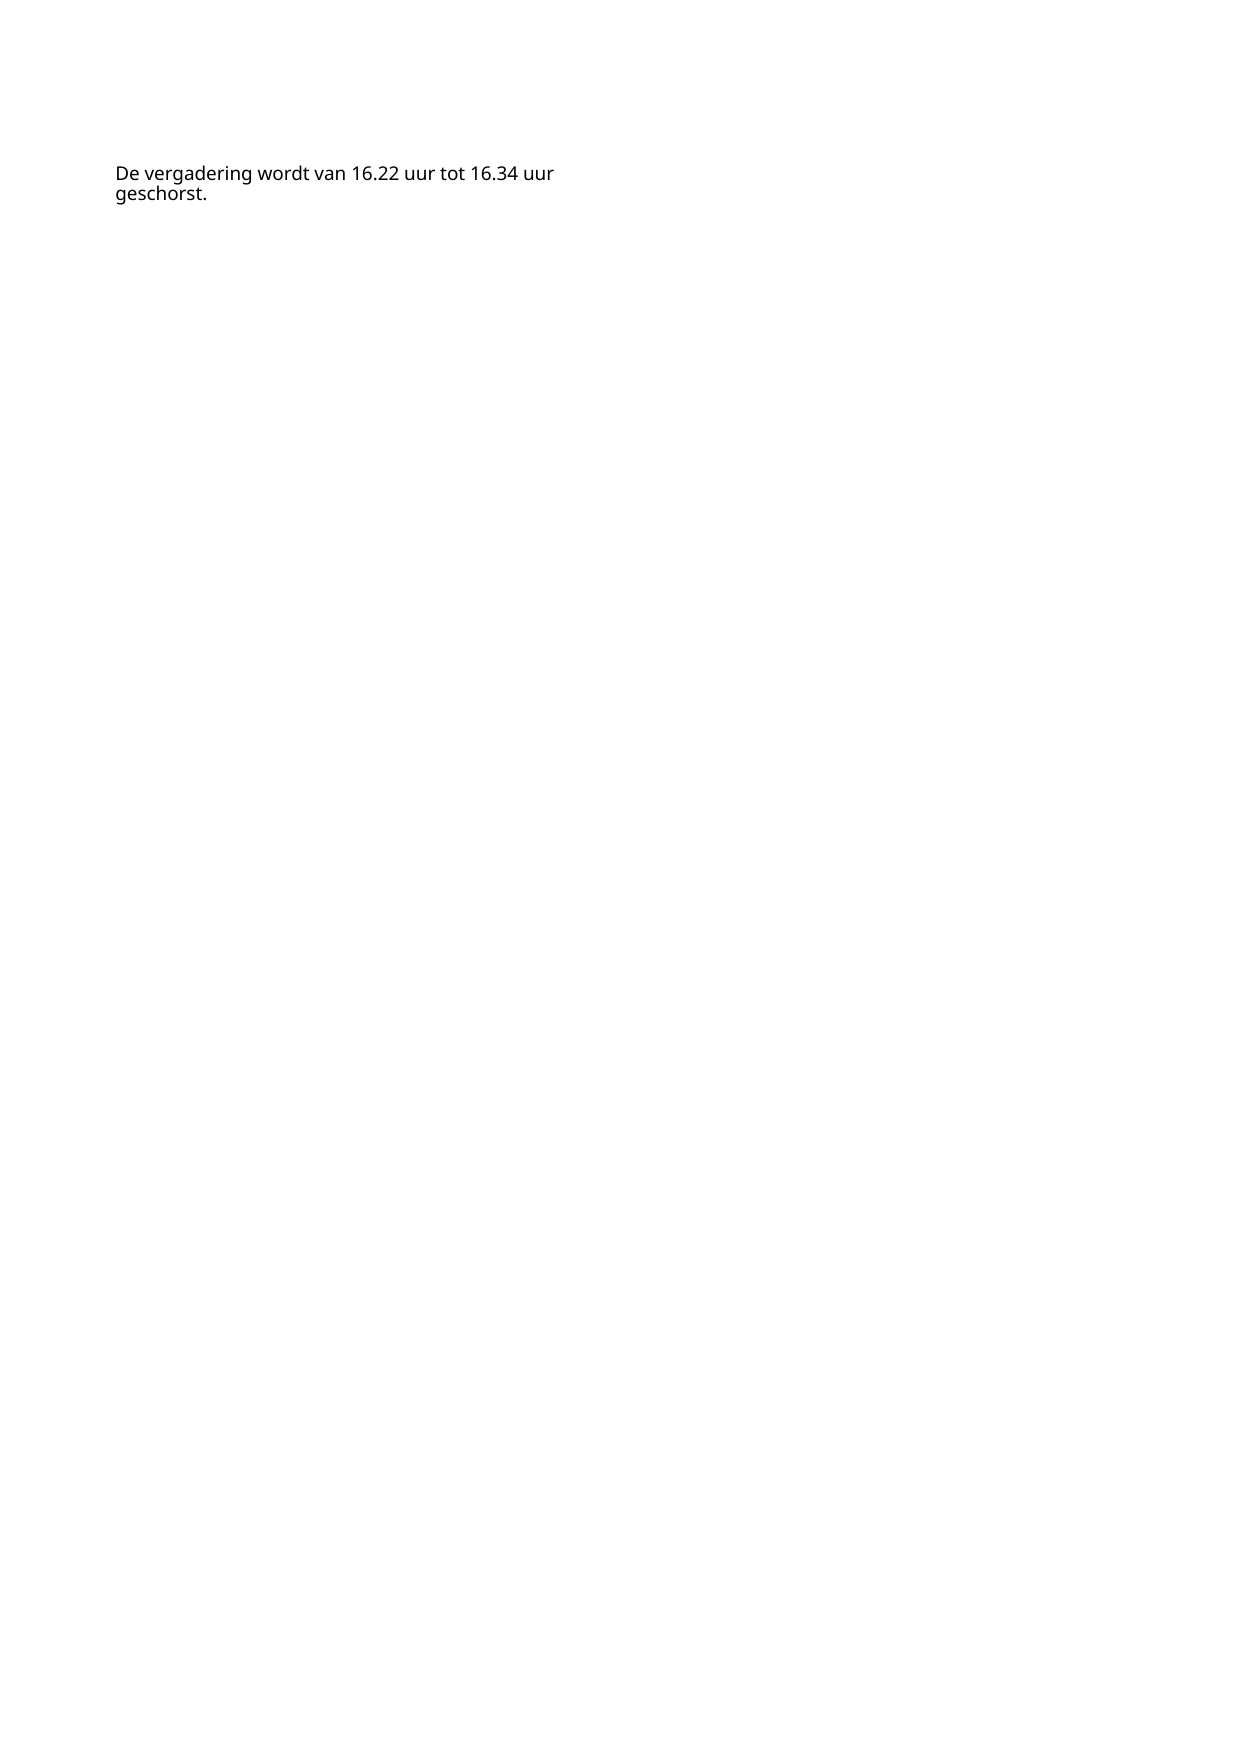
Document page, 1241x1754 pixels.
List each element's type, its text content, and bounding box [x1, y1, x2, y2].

text De vergadering wordt van 16.22 uur tot 16.34 uur geschorst. [115, 165, 605, 204]
